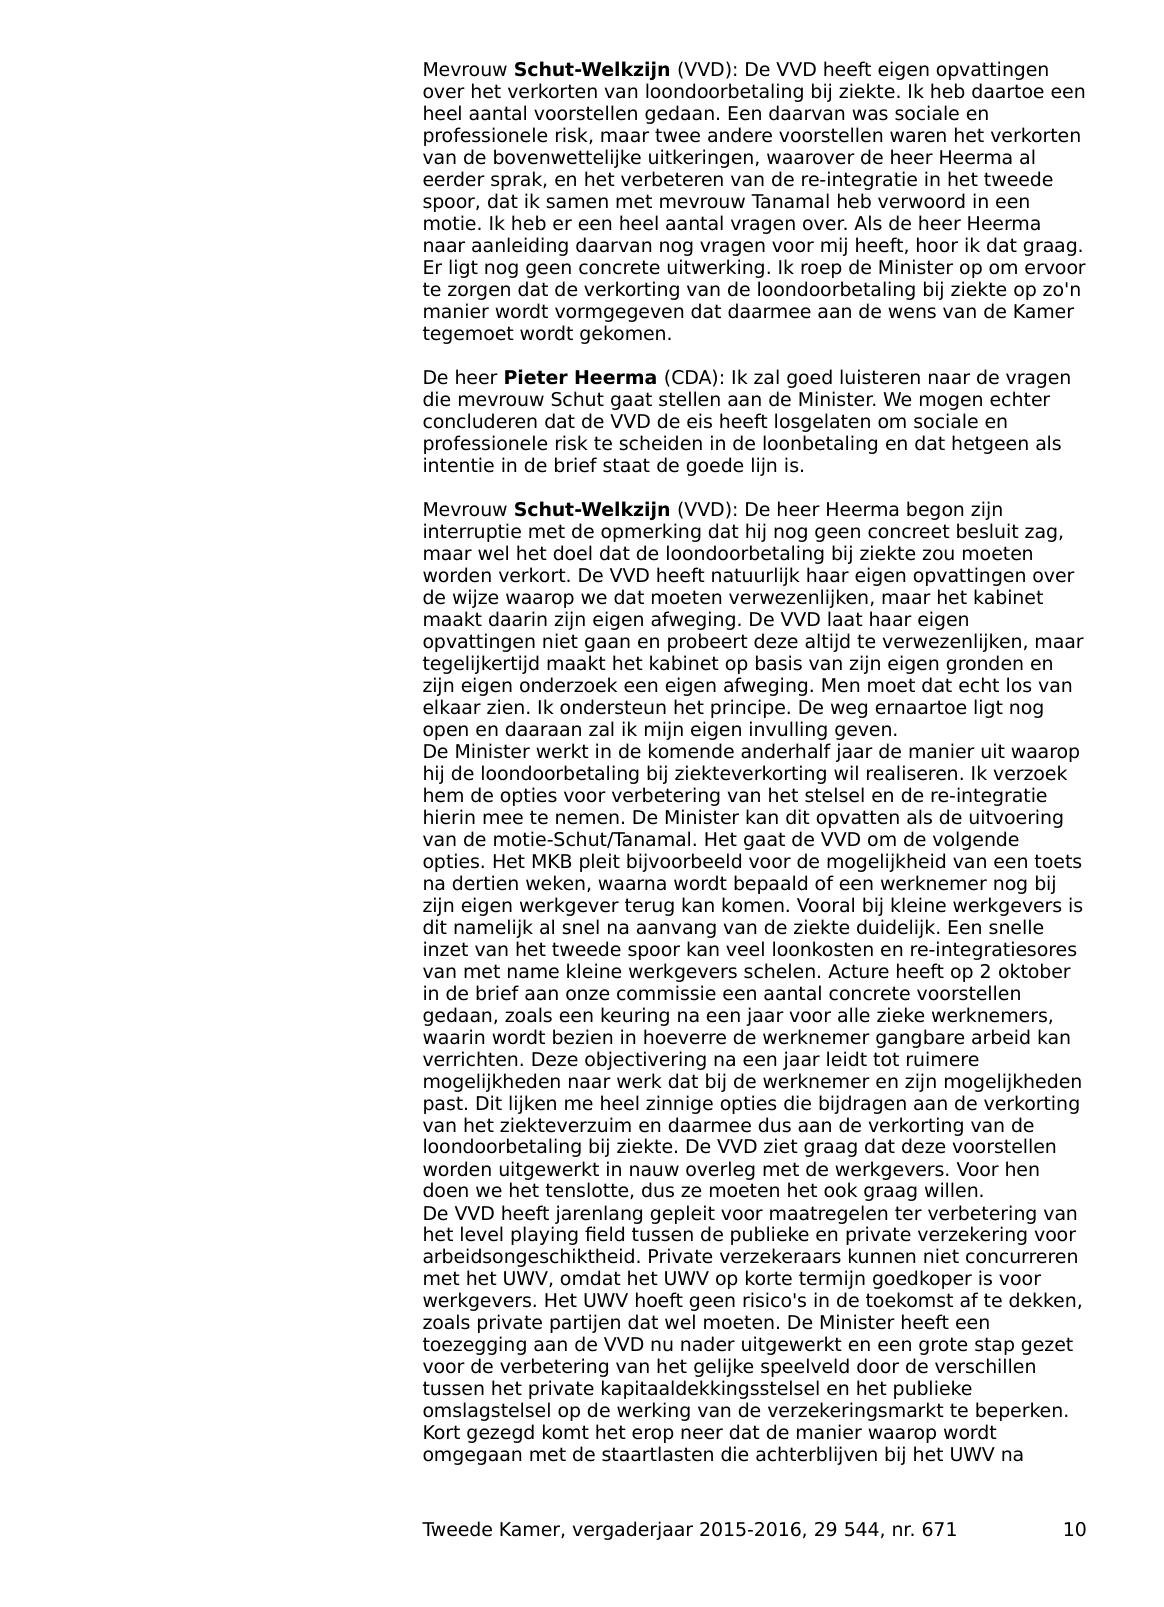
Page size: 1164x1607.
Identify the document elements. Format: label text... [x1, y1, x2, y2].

text Mevrouw Schut-Welkzijn (VVD): De VVD heeft eigen opvattingen over het verkorten van loondoorbetaling bij ziekte. Ik heb daartoe een heel aantal voorstellen gedaan. Een daarvan was sociale en professionele risk, maar twee andere voorstellen waren het verkorten van de bovenwettelijke uitkeringen, waarover de heer Heerma al eerder sprak, en het verbeteren van de re-integratie in het tweede spoor, dat ik samen met mevrouw Tanamal heb verwoord in een motie. Ik heb er een heel aantal vragen over. Als de heer Heerma naar aanleiding daarvan nog vragen voor mij heeft, hoor ik dat graag. Er ligt nog geen concrete uitwerking. Ik roep de Minister op om ervoor te zorgen dat de verkorting van de loondoorbetaling bij ziekte op zo'n manier wordt vormgegeven dat daarmee aan de wens van de Kamer tegemoet wordt gekomen. [422, 59, 1087, 345]
text De VVD heeft jarenlang gepleit voor maatregelen ter verbetering van het level playing field tussen de publieke en private verzekering voor arbeidsongeschiktheid. Private verzekeraars kunnen niet concurreren met het UWV, omdat het UWV op korte termijn goedkoper is voor werkgevers. Het UWV hoeft geen risico's in de toekomst af te dekken, zoals private partijen dat wel moeten. De Minister heeft een toezegging aan de VVD nu nader uitgewerkt en een grote stap gezet voor de verbetering van het gelijke speelveld door de verschillen tussen het private kapitaaldekkingsstelsel en het publieke omslagstelsel op de werking van de verzekeringsmarkt te beperken. Kort gezegd komt het erop neer dat de manier waarop wordt omgegaan met de staartlasten die achterblijven bij het UWV na [422, 1202, 1087, 1466]
text Mevrouw Schut-Welkzijn (VVD): De heer Heerma begon zijn interruptie met de opmerking dat hij nog geen concreet besluit zag, maar wel het doel dat de loondoorbetaling bij ziekte zou moeten worden verkort. De VVD heeft natuurlijk haar eigen opvattingen over de wijze waarop we dat moeten verwezenlijken, maar het kabinet maakt daarin zijn eigen afweging. De VVD laat haar eigen opvattingen niet gaan en probeert deze altijd te verwezenlijken, maar tegelijkertijd maakt het kabinet op basis van zijn eigen gronden en zijn eigen onderzoek een eigen afweging. Men moet dat echt los van elkaar zien. Ik ondersteun het principe. De weg ernaartoe ligt nog open en daaraan zal ik mijn eigen invulling geven. [422, 499, 1087, 741]
text De heer Pieter Heerma (CDA): Ik zal goed luisteren naar de vragen die mevrouw Schut gaat stellen aan de Minister. We mogen echter concluderen dat de VVD de eis heeft losgelaten om sociale en professionele risk te scheiden in de loonbetaling en dat hetgeen als intentie in de brief staat de goede lijn is. [422, 367, 1087, 477]
text De Minister werkt in de komende anderhalf jaar de manier uit waarop hij de loondoorbetaling bij ziekteverkorting wil realiseren. Ik verzoek hem de opties voor verbetering van het stelsel en de re-integratie hierin mee te nemen. De Minister kan dit opvatten als de uitvoering van de motie-Schut/Tanamal. Het gaat de VVD om de volgende opties. Het MKB pleit bijvoorbeeld voor de mogelijkheid van een toets na dertien weken, waarna wordt bepaald of een werknemer nog bij zijn eigen werkgever terug kan komen. Vooral bij kleine werkgevers is dit namelijk al snel na aanvang van de ziekte duidelijk. Een snelle inzet van het tweede spoor kan veel loonkosten en re-integratiesores van met name kleine werkgevers schelen. Acture heeft op 2 oktober in de brief aan onze commissie een aantal concrete voorstellen gedaan, zoals een keuring na een jaar voor alle zieke werknemers, waarin wordt bezien in hoeverre de werknemer gangbare arbeid kan verrichten. Deze objectivering na een jaar leidt tot ruimere mogelijkheden naar werk dat bij de werknemer en zijn mogelijkheden past. Dit lijken me heel zinnige opties die bijdragen aan de verkorting van het ziekteverzuim en daarmee dus aan de verkorting van de loondoorbetaling bij ziekte. De VVD ziet graag dat deze voorstellen worden uitgewerkt in nauw overleg met de werkgevers. Voor hen doen we het tenslotte, dus ze moeten het ook graag willen. [422, 741, 1087, 1202]
